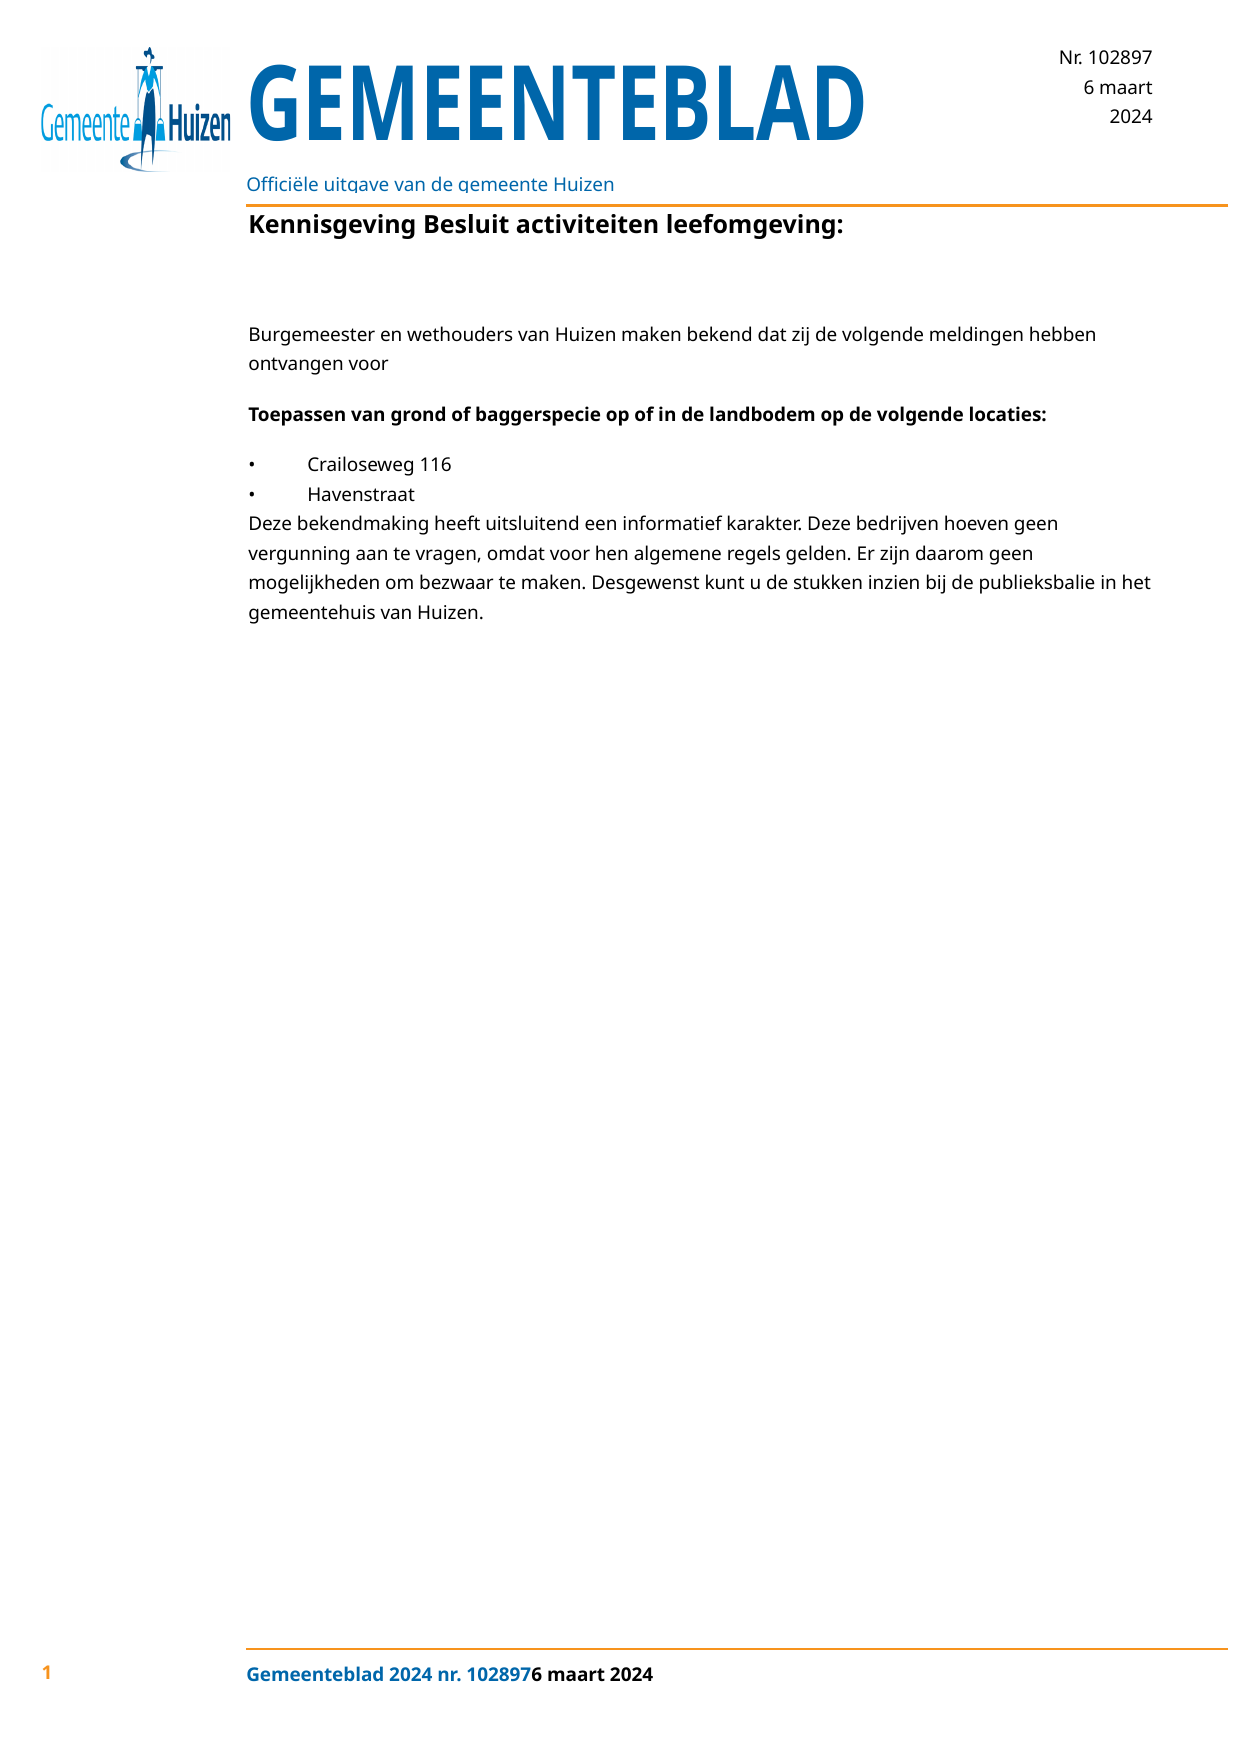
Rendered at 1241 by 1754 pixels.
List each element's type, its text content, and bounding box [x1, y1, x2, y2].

list Havenstraat [248, 481, 1152, 506]
list Crailoseweg 116 [248, 451, 1152, 477]
text Kennisgeving Besluit activiteiten leefomgeving: [248, 207, 1152, 241]
text Deze bekendmaking heeft uitsluitend een informatief karakter. Deze bedrijven hoeven geen vergunning aan te vragen, omdat voor hen algemene regels gelden. Er zijn daarom geen mogelijkheden om bezwaar te maken. Desgewenst kunt u de stukken inzien bij de publieksbalie in het gemeentehuis van Huizen. [248, 510, 1152, 625]
text Burgemeester en wethouders van Huizen maken bekend dat zij de volgende meldingen hebben ontvangen voor [248, 321, 1152, 376]
picture [41, 47, 231, 172]
text Toepassen van grond of baggerspecie op of in de landbodem op de volgende locaties: [248, 401, 1152, 426]
